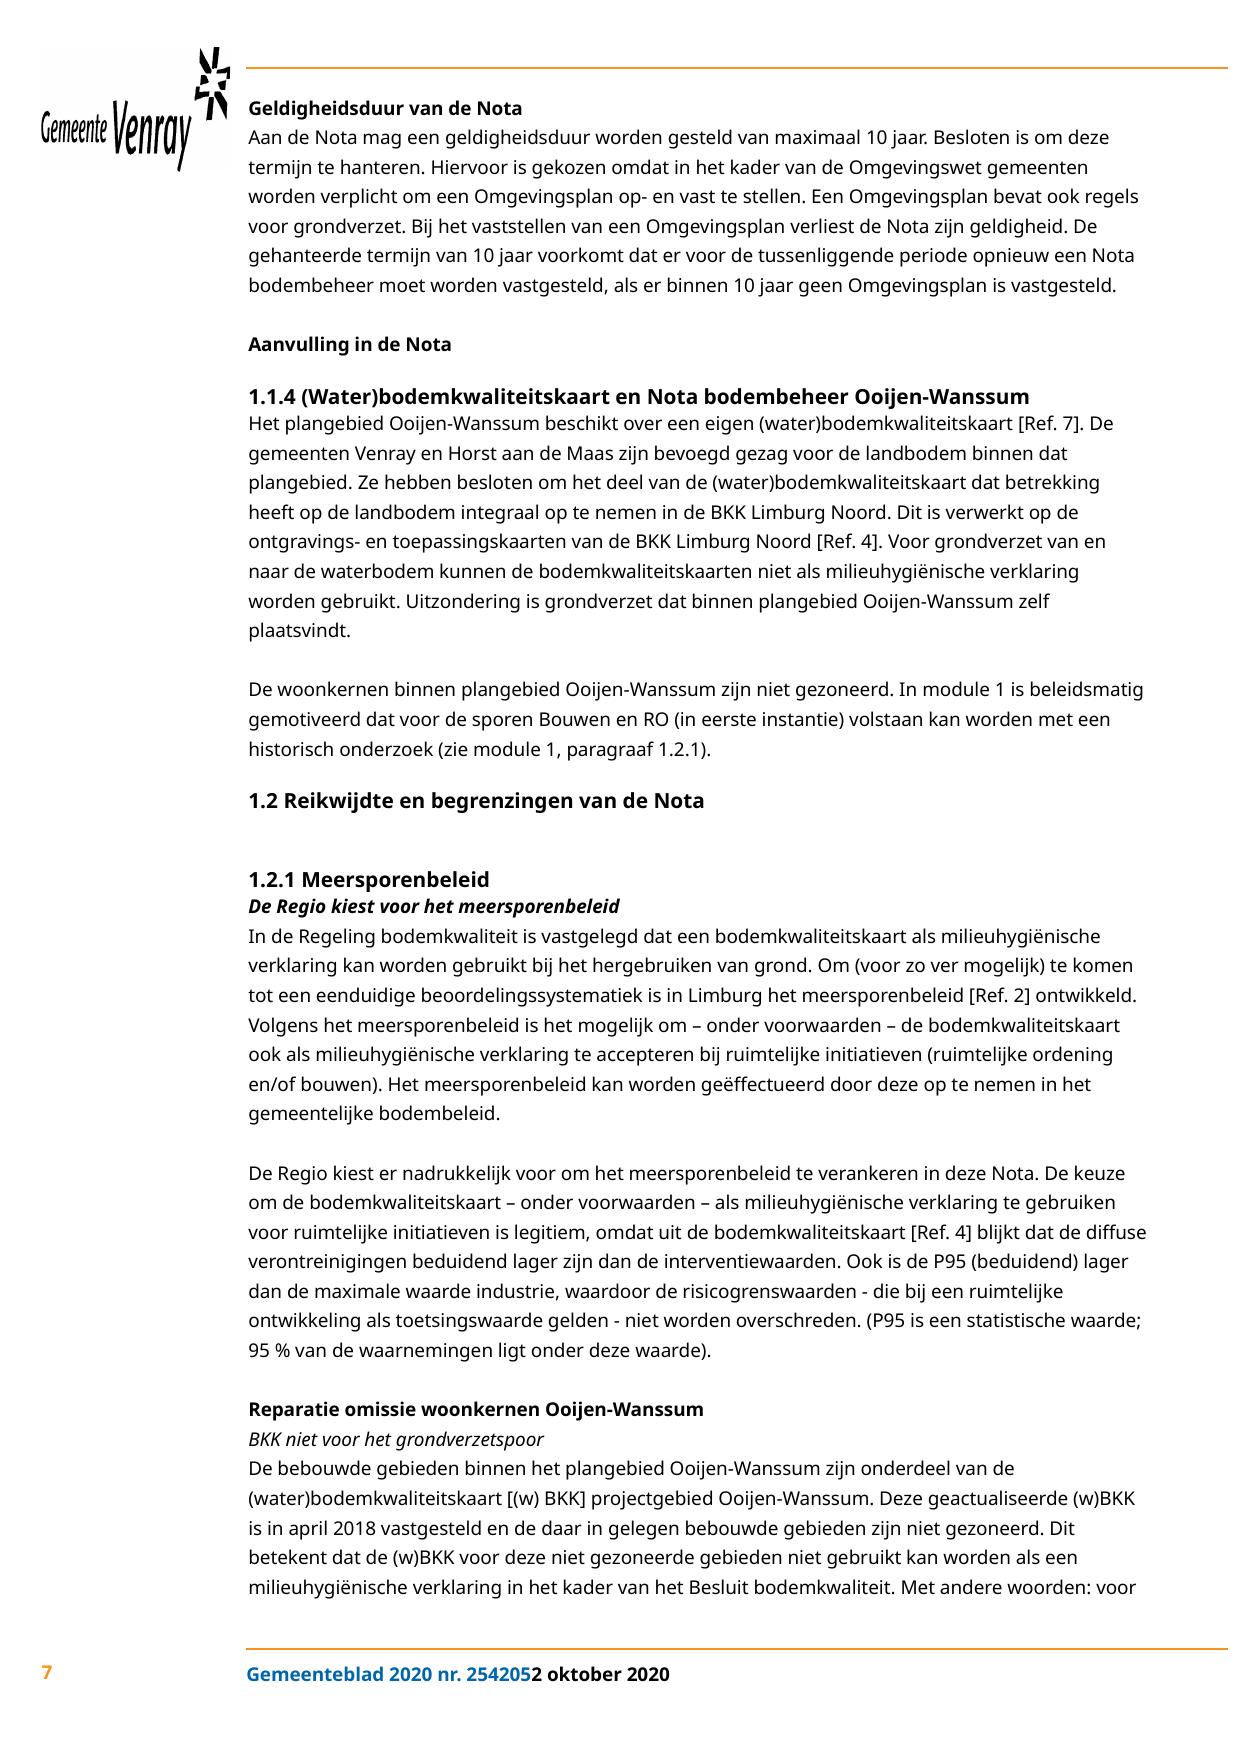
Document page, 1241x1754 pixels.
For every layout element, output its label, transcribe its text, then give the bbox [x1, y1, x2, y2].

text In de Regeling bodemkwaliteit is vastgelegd dat een bodemkwaliteitskaart als milieuhygiënische verklaring kan worden gebruikt bij het hergebruiken van grond. Om (voor zo ver mogelijk) te komen tot een eenduidige beoordelingssystematiek is in Limburg het meersporenbeleid [Ref. 2] ontwikkeld. Volgens het meersporenbeleid is het mogelijk om – onder voorwaarden – de bodemkwaliteitskaart ook als milieuhygiënische verklaring te accepteren bij ruimtelijke initiatieven (ruimtelijke ordening en/of bouwen). Het meersporenbeleid kan worden geëffectueerd door deze op te nemen in het gemeentelijke bodembeleid. [248, 923, 1152, 1126]
text De Regio kiest er nadrukkelijk voor om het meersporenbeleid te verankeren in deze Nota. De keuze om de bodemkwaliteitskaart – onder voorwaarden – als milieuhygiënische verklaring te gebruiken voor ruimtelijke initiatieven is legitiem, omdat uit de bodemkwaliteitskaart [Ref. 4] blijkt dat de diffuse verontreinigingen beduidend lager zijn dan de interventiewaarden. Ook is de P95 (beduidend) lager dan de maximale waarde industrie, waardoor de risicogrenswaarden - die bij een ruimtelijke ontwikkeling als toetsingswaarde gelden - niet worden overschreden. (P95 is een statistische waarde; 95 % van de waarnemingen ligt onder deze waarde). [248, 1160, 1152, 1363]
picture [41, 47, 231, 172]
text De Regio kiest voor het meersporenbeleid [248, 893, 1152, 919]
text 1.2 Reikwijdte en begrenzingen van de Nota [248, 786, 1152, 814]
text Geldigheidsduur van de Nota [248, 95, 1152, 121]
text 1.1.4 (Water)bodemkwaliteitskaart en Nota bodembeheer Ooijen-Wanssum [248, 382, 1152, 410]
text Reparatie omissie woonkernen Ooijen-Wanssum [248, 1396, 1152, 1422]
text De bebouwde gebieden binnen het plangebied Ooijen-Wanssum zijn onderdeel van de (water)bodemkwaliteitskaart [(w) BKK] projectgebied Ooijen-Wanssum. Deze geactualiseerde (w)BKK is in april 2018 vastgesteld en de daar in gelegen bebouwde gebieden zijn niet gezoneerd. Dit betekent dat de (w)BKK voor deze niet gezoneerde gebieden niet gebruikt kan worden als een milieuhygiënische verklaring in het kader van het Besluit bodemkwaliteit. Met andere woorden: voor [248, 1456, 1152, 1599]
text Aan de Nota mag een geldigheidsduur worden gesteld van maximaal 10 jaar. Besloten is om deze termijn te hanteren. Hiervoor is gekozen omdat in het kader van de Omgevingswet gemeenten worden verplicht om een Omgevingsplan op- en vast te stellen. Een Omgevingsplan bevat ook regels voor grondverzet. Bij het vaststellen van een Omgevingsplan verliest de Nota zijn geldigheid. De gehanteerde termijn van 10 jaar voorkomt dat er voor de tussenliggende periode opnieuw een Nota bodembeheer moet worden vastgesteld, als er binnen 10 jaar geen Omgevingsplan is vastgesteld. [248, 124, 1152, 298]
text De woonkernen binnen plangebied Ooijen-Wanssum zijn niet gezoneerd. In module 1 is beleidsmatig gemotiveerd dat voor de sporen Bouwen en RO (in eerste instantie) volstaan kan worden met een historisch onderzoek (zie module 1, paragraaf 1.2.1). [248, 677, 1152, 761]
text Aanvulling in de Nota [248, 331, 1152, 357]
text 1.2.1 Meersporenbeleid [248, 865, 1152, 893]
text BKK niet voor het grondverzetspoor [248, 1426, 1152, 1452]
text Het plangebied Ooijen-Wanssum beschikt over een eigen (water)bodemkwaliteitskaart [Ref. 7]. De gemeenten Venray en Horst aan de Maas zijn bevoegd gezag voor de landbodem binnen dat plangebied. Ze hebben besloten om het deel van de (water)bodemkwaliteitskaart dat betrekking heeft op de landbodem integraal op te nemen in de BKK Limburg Noord. Dit is verwerkt op de ontgravings- en toepassingskaarten van de BKK Limburg Noord [Ref. 4]. Voor grondverzet van en naar de waterbodem kunnen de bodemkwaliteitskaarten niet als milieuhygiënische verklaring worden gebruikt. Uitzondering is grondverzet dat binnen plangebied Ooijen-Wanssum zelf plaatsvindt. [248, 410, 1152, 643]
